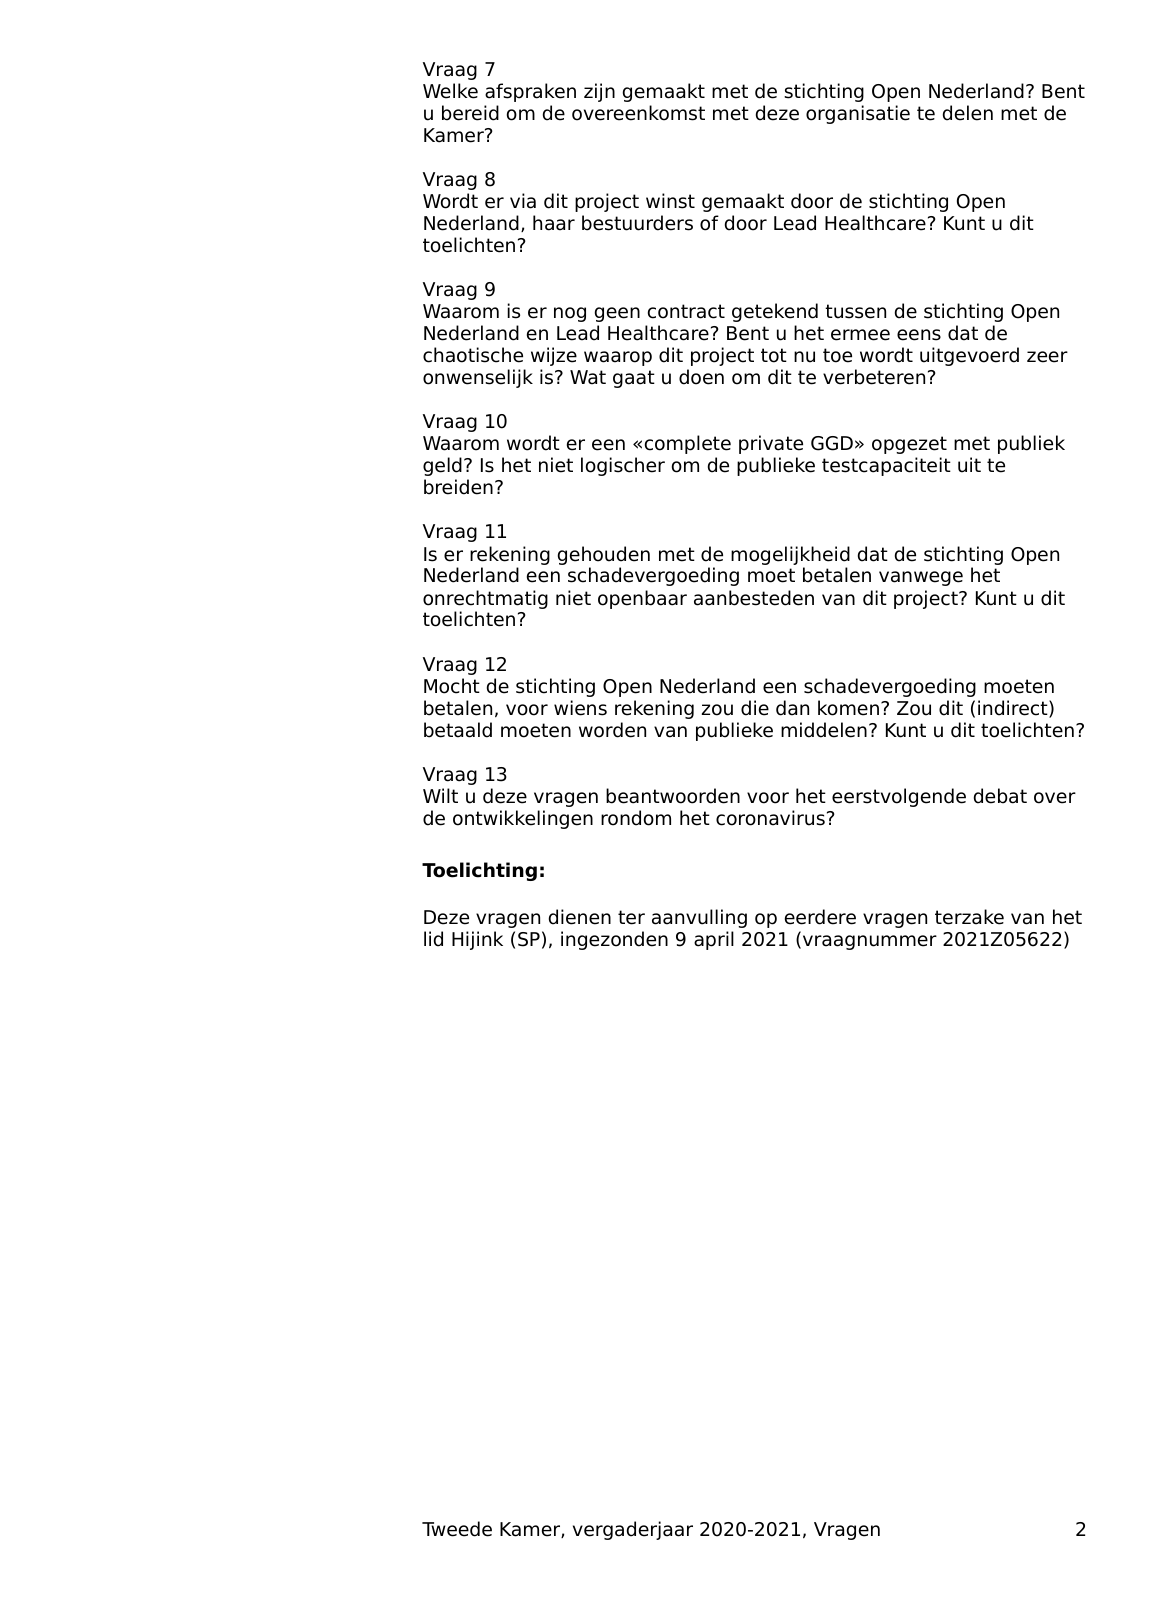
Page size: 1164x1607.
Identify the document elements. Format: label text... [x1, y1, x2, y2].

text Mocht de stichting Open Nederland een schadevergoeding moeten betalen, voor wiens rekening zou die dan komen? Zou dit (indirect) betaald moeten worden van publieke middelen? Kunt u dit toelichten? [422, 676, 1087, 741]
text Vraag 7 [422, 59, 1087, 81]
text Wordt er via dit project winst gemaakt door de stichting Open Nederland, haar bestuurders of door Lead Healthcare? Kunt u dit toelichten? [422, 191, 1087, 257]
text Wilt u deze vragen beantwoorden voor het eerstvolgende debat over de ontwikkelingen rondom het coronavirus? [422, 786, 1087, 829]
text Vraag 13 [422, 764, 1087, 786]
text Vraag 12 [422, 653, 1087, 676]
subtitle Toelichting: [422, 859, 1087, 882]
text Vraag 9 [422, 279, 1087, 301]
text Deze vragen dienen ter aanvulling op eerdere vragen terzake van het lid Hijink (SP), ingezonden 9 april 2021 (vraagnummer 2021Z05622) [422, 907, 1087, 951]
text Vraag 8 [422, 169, 1087, 191]
text Is er rekening gehouden met de mogelijkheid dat de stichting Open Nederland een schadevergoeding moet betalen vanwege het onrechtmatig niet openbaar aanbesteden van dit project? Kunt u dit toelichten? [422, 543, 1087, 631]
text Vraag 10 [422, 411, 1087, 433]
text Waarom wordt er een «complete private GGD» opgezet met publiek geld? Is het niet logischer om de publieke testcapaciteit uit te breiden? [422, 433, 1087, 499]
text Waarom is er nog geen contract getekend tussen de stichting Open Nederland en Lead Healthcare? Bent u het ermee eens dat de chaotische wijze waarop dit project tot nu toe wordt uitgevoerd zeer onwenselijk is? Wat gaat u doen om dit te verbeteren? [422, 301, 1087, 389]
text Vraag 11 [422, 521, 1087, 543]
text Welke afspraken zijn gemaakt met de stichting Open Nederland? Bent u bereid om de overeenkomst met deze organisatie te delen met de Kamer? [422, 81, 1087, 147]
